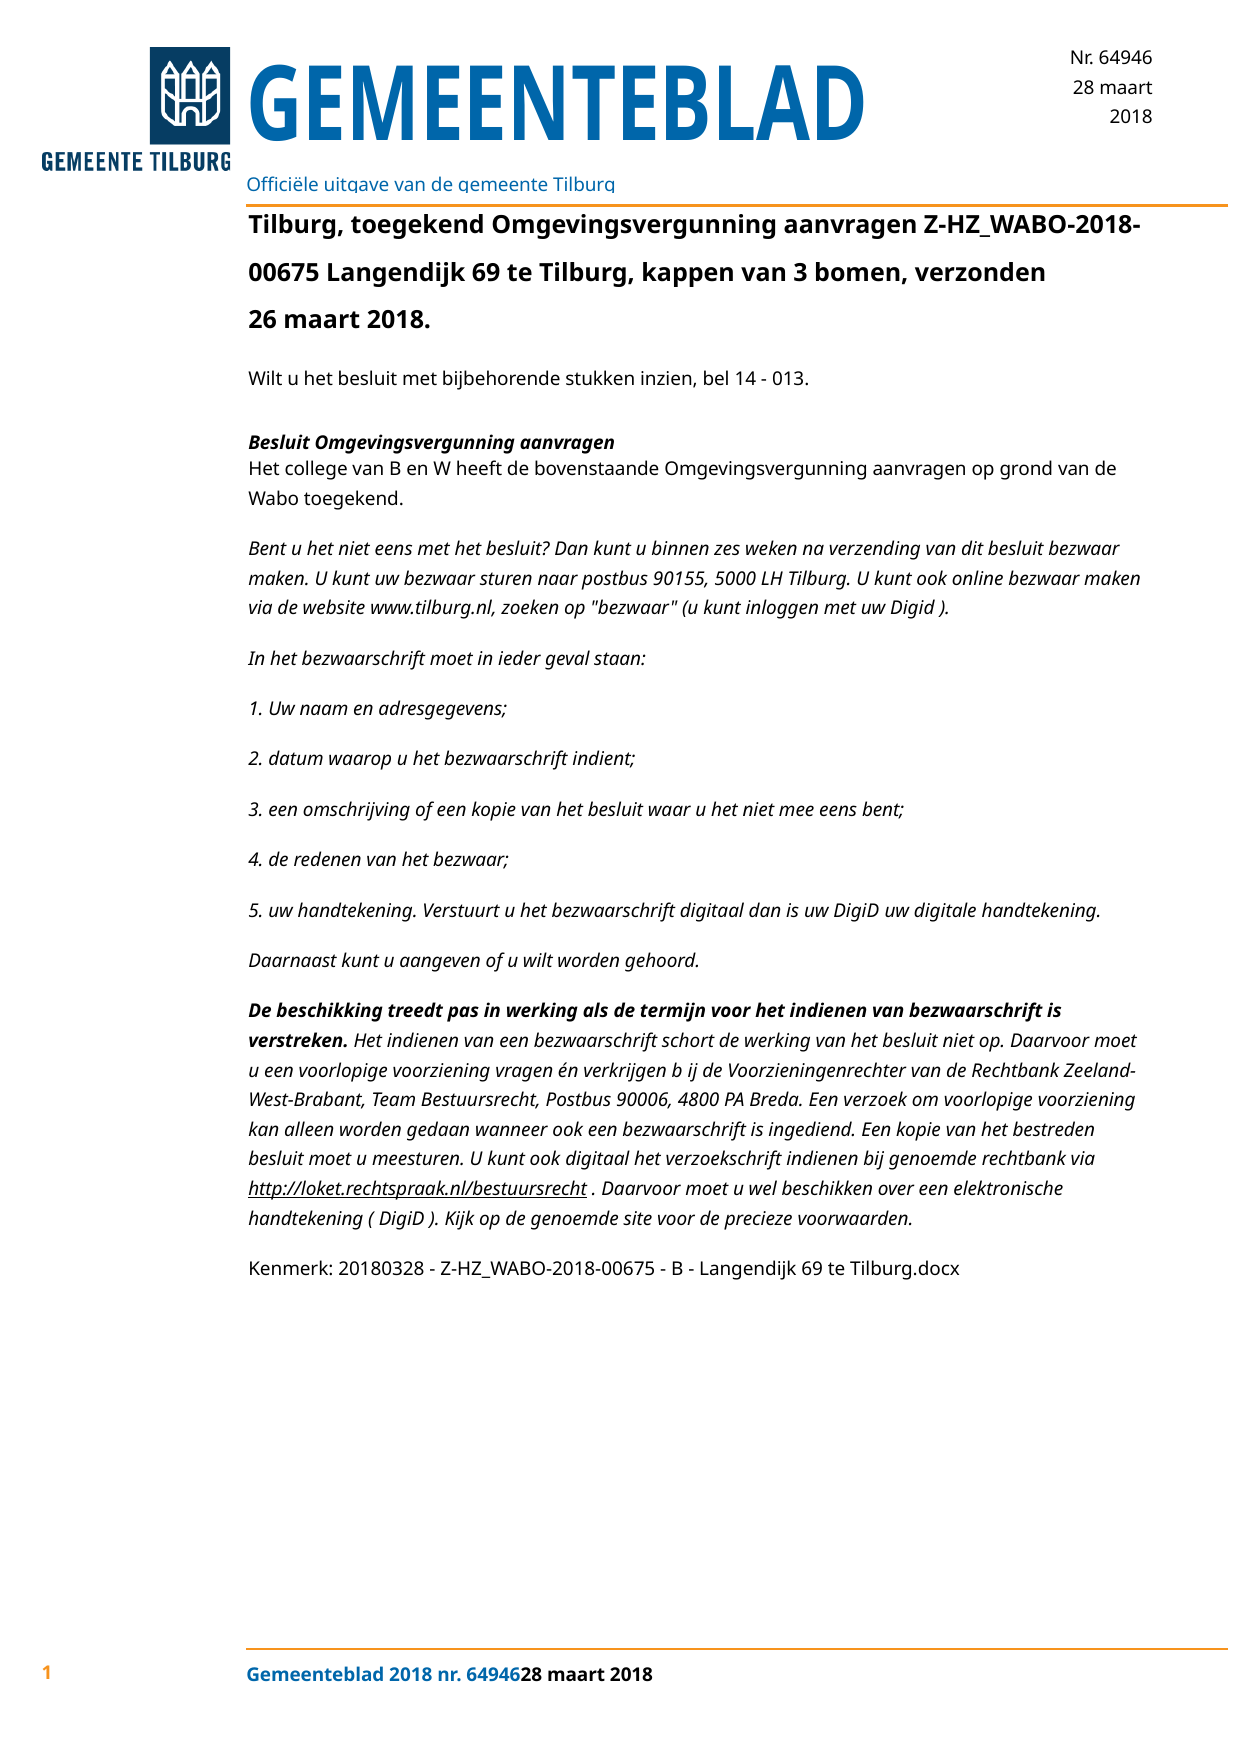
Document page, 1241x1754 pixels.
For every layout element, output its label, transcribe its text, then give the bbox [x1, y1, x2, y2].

text Tilburg, toegekend Omgevingsvergunning aanvragen Z-HZ_WABO-2018-00675 Langendijk 69 te Tilburg, kappen van 3 bomen, verzonden 26 maart 2018. [248, 207, 1152, 336]
text 1. Uw naam en adresgegevens; [248, 695, 1152, 721]
text Kenmerk: 20180328 - Z-HZ_WABO-2018-00675 - B - Langendijk 69 te Tilburg.docx [248, 1255, 1152, 1281]
text 4. de redenen van het bezwaar; [248, 846, 1152, 872]
text Besluit Omgevingsvergunning aanvragen [248, 429, 1152, 455]
text De beschikking treedt pas in werking als de termijn voor het indienen van bezwaarschrift is verstreken. Het indienen van een bezwaarschrift schort de werking van het besluit niet op. Daarvoor moet u een voorlopige voorziening vragen én verkrijgen b ij de Voorzieningenrechter van de Rechtbank Zeeland-West-Brabant, Team Bestuursrecht, Postbus 90006, 4800 PA Breda. Een verzoek om voorlopige voorziening kan alleen worden gedaan wanneer ook een bezwaarschrift is ingediend. Een kopie van het bestreden besluit moet u meesturen. U kunt ook digitaal het verzoekschrift indienen bij genoemde rechtbank via http://loket.rechtspraak.nl/bestuursrecht . Daarvoor moet u wel beschikken over een elektronische handtekening ( DigiD ). Kijk op de genoemde site voor de precieze voorwaarden. [248, 998, 1152, 1231]
text Het college van B en W heeft de bovenstaande Omgevingsvergunning aanvragen op grond van de Wabo toegekend. [248, 455, 1152, 511]
text Daarnaast kunt u aangeven of u wilt worden gehoord. [248, 947, 1152, 973]
text Wilt u het besluit met bijbehorende stukken inzien, bel 14 - 013. [248, 366, 1152, 391]
picture [41, 47, 231, 172]
text In het bezwaarschrift moet in ieder geval staan: [248, 645, 1152, 671]
text Bent u het niet eens met het besluit? Dan kunt u binnen zes weken na verzending van dit besluit bezwaar maken. U kunt uw bezwaar sturen naar postbus 90155, 5000 LH Tilburg. U kunt ook online bezwaar maken via de website www.tilburg.nl, zoeken op "bezwaar" (u kunt inloggen met uw Digid ). [248, 535, 1152, 620]
text 5. uw handtekening. Verstuurt u het bezwaarschrift digitaal dan is uw DigiD uw digitale handtekening. [248, 897, 1152, 923]
text 3. een omschrijving of een kopie van het besluit waar u het niet mee eens bent; [248, 796, 1152, 822]
text 2. datum waarop u het bezwaarschrift indient; [248, 746, 1152, 771]
